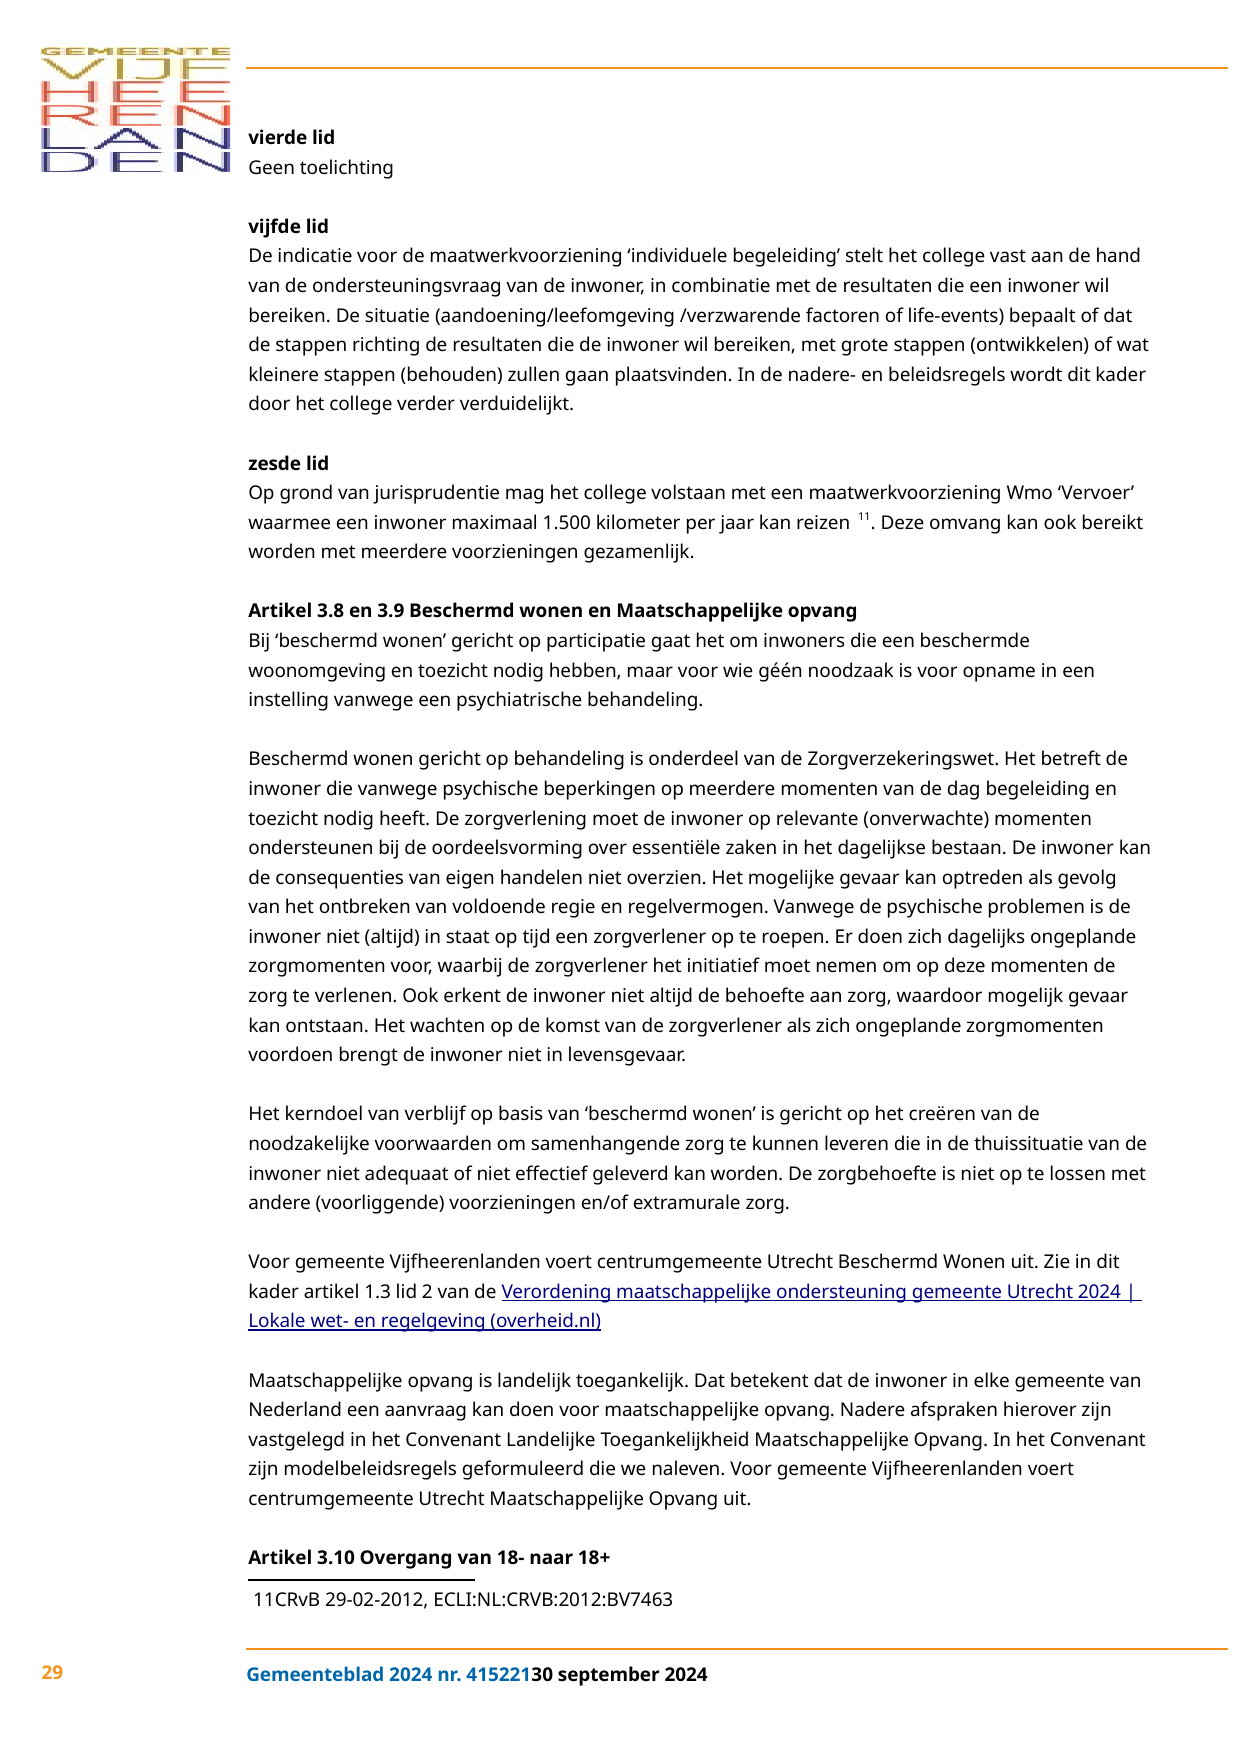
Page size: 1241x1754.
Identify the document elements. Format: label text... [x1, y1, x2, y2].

text CRvB 29-02-2012, ECLI:NL:CRVB:2012:BV7463 [248, 1586, 1152, 1612]
text Artikel 3.8 en 3.9 Beschermd wonen en Maatschappelijke opvang [248, 598, 1152, 623]
text De indicatie voor de maatwerkvoorziening ‘individuele begeleiding’ stelt het college vast aan de hand van de ondersteuningsvraag van de inwoner, in combinatie met de resultaten die een inwoner wil bereiken. De situatie (aandoening/leefomgeving /verzwarende factoren of life-events) bepaalt of dat de stappen richting de resultaten die de inwoner wil bereiken, met grote stappen (ontwikkelen) of wat kleinere stappen (behouden) zullen gaan plaatsvinden. In de nadere- en beleidsregels wordt dit kader door het college verder verduidelijkt. [248, 243, 1152, 416]
text Artikel 3.10 Overgang van 18- naar 18+ [248, 1544, 1152, 1570]
text Op grond van jurisprudentie mag het college volstaan met een maatwerkvoorziening Wmo ‘Vervoer’ waarmee een inwoner maximaal 1.500 kilometer per jaar kan reizen . Deze omvang kan ook bereikt worden met meerdere voorzieningen gezamenlijk. [248, 479, 1152, 564]
text vierde lid [248, 124, 1152, 150]
text Bij ‘beschermd wonen’ gericht op participatie gaat het om inwoners die een beschermde woonomgeving en toezicht nodig hebben, maar voor wie géén noodzaak is voor opname in een instelling vanwege een psychiatrische behandeling. [248, 627, 1152, 712]
text Maatschappelijke opvang is landelijk toegankelijk. Dat betekent dat de inwoner in elke gemeente van Nederland een aanvraag kan doen voor maatschappelijke opvang. Nadere afspraken hierover zijn vastgelegd in het Convenant Landelijke Toegankelijkheid Maatschappelijke Opvang. In het Convenant zijn modelbeleidsregels geformuleerd die we naleven. Voor gemeente Vijfheerenlanden voert centrumgemeente Utrecht Maatschappelijke Opvang uit. [248, 1367, 1152, 1511]
text Beschermd wonen gericht op behandeling is onderdeel van de Zorgverzekeringswet. Het betreft de inwoner die vanwege psychische beperkingen op meerdere momenten van de dag begeleiding en toezicht nodig heeft. De zorgverlening moet de inwoner op relevante (onverwachte) momenten ondersteunen bij de oordeelsvorming over essentiële zaken in het dagelijkse bestaan. De inwoner kan de consequenties van eigen handelen niet overzien. Het mogelijke gevaar kan optreden als gevolg van het ontbreken van voldoende regie en regelvermogen. Vanwege de psychische problemen is de inwoner niet (altijd) in staat op tijd een zorgverlener op te roepen. Er doen zich dagelijks ongeplande zorgmomenten voor, waarbij de zorgverlener het initiatief moet nemen om op deze momenten de zorg te verlenen. Ook erkent de inwoner niet altijd de behoefte aan zorg, waardoor mogelijk gevaar kan ontstaan. Het wachten op de komst van de zorgverlener als zich ongeplande zorgmomenten voordoen brengt de inwoner niet in levensgevaar. [248, 746, 1152, 1067]
text Voor gemeente Vijfheerenlanden voert centrumgemeente Utrecht Beschermd Wonen uit. Zie in dit kader artikel 1.3 lid 2 van de Verordening maatschappelijke ondersteuning gemeente Utrecht 2024 | Lokale wet- en regelgeving (overheid.nl) [248, 1248, 1152, 1333]
text vijfde lid [248, 213, 1152, 239]
text zesde lid [248, 450, 1152, 476]
text Het kerndoel van verblijf op basis van ‘beschermd wonen’ is gericht op het creëren van de noodzakelijke voorwaarden om samenhangende zorg te kunnen leveren die in de thuissituatie van de inwoner niet adequaat of niet effectief geleverd kan worden. De zorgbehoefte is niet op te lossen met andere (voorliggende) voorzieningen en/of extramurale zorg. [248, 1101, 1152, 1215]
picture [41, 47, 231, 172]
text Geen toelichting [248, 154, 1152, 180]
